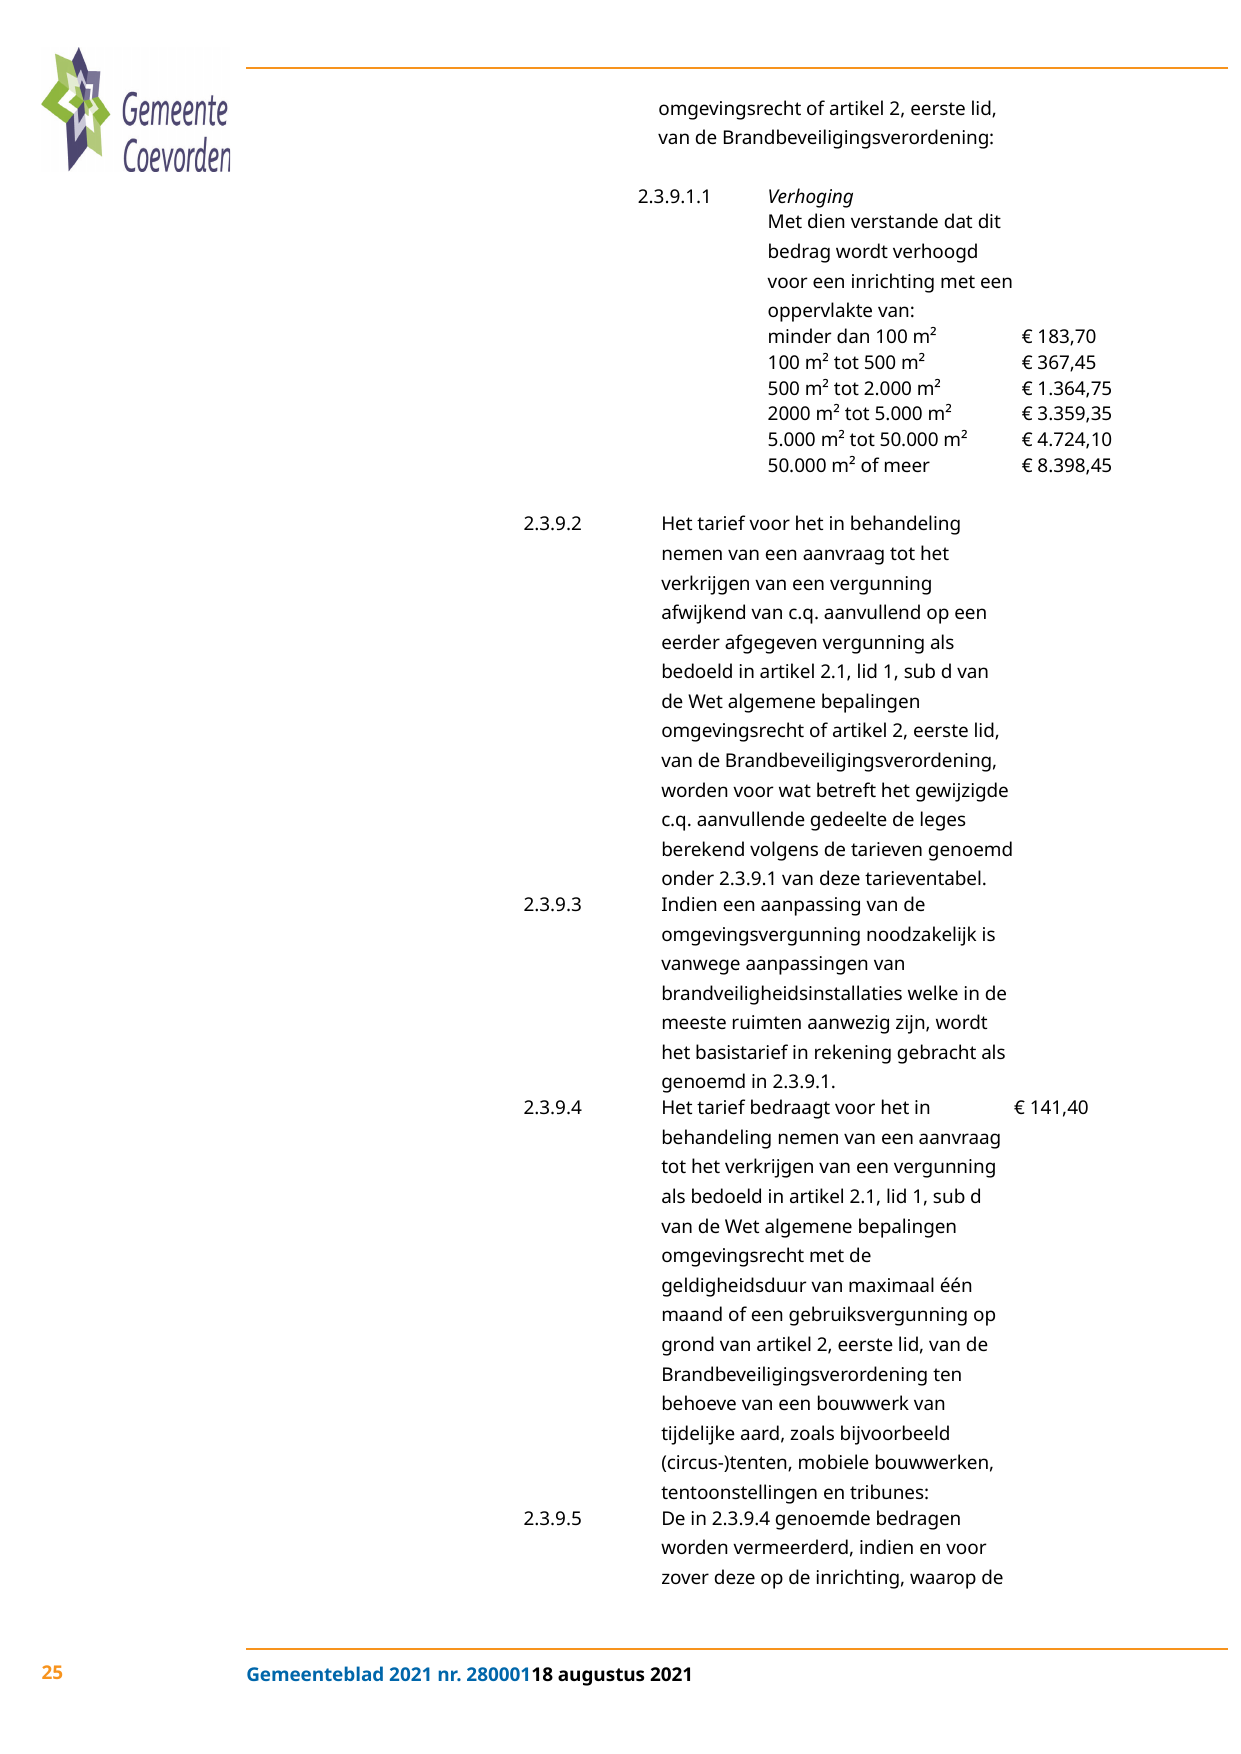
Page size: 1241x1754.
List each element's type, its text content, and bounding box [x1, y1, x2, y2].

table_cell [248, 426, 378, 452]
table_cell 2000 m² tot 5.000 m² [768, 400, 1022, 426]
table_cell 500 m² tot 2.000 m² [768, 375, 1022, 400]
table_header Het tarief voor het in behandeling nemen van een aanvraag tot het verkrijgen van een vergunning afwijkend van c.q. aanvullend op een eerder afgegeven vergunning als bedoeld in artikel 2.1, lid 1, sub d van de Wet algemene bepalingen omgevingsrecht of artikel 2, eerste lid, van de Brandbeveiligingsverordening, worden voor wat betreft het gewijzigde c.q. aanvullende gedeelte de leges berekend volgens de tarieven genoemd onder 2.3.9.1 van deze tarieventabel. [661, 511, 1014, 891]
table_header [378, 183, 508, 209]
table_cell 2.3.9.4 [523, 1095, 661, 1505]
table_cell € 1.364,75 [1022, 375, 1152, 400]
table_cell [248, 400, 378, 426]
table_cell 50.000 m² of meer [768, 452, 1022, 478]
table_cell [378, 375, 508, 400]
table_cell [378, 323, 508, 349]
table_cell [508, 323, 638, 349]
picture [41, 47, 231, 172]
table_cell 100 m² tot 500 m² [768, 349, 1022, 375]
table_header [1014, 511, 1152, 891]
table_cell [508, 452, 638, 478]
table_cell € 367,45 [1022, 349, 1152, 375]
table_cell omgevingsrecht of artikel 2, eerste lid, van de Brandbeveiligingsverordening: [658, 95, 1015, 150]
table_cell [378, 400, 508, 426]
table_cell minder dan 100 m² [768, 323, 1022, 349]
table_cell [638, 349, 767, 375]
table_cell [248, 891, 386, 1094]
table_cell [638, 323, 767, 349]
table_cell [378, 426, 508, 452]
table_header [248, 511, 386, 891]
table_header [508, 183, 638, 209]
table_cell [248, 375, 378, 400]
table_header [248, 183, 378, 209]
table_cell [248, 323, 378, 349]
table_cell [248, 1095, 386, 1505]
table_cell [638, 426, 767, 452]
table_cell [638, 209, 767, 323]
table_header [1022, 183, 1152, 209]
table_cell € 3.359,35 [1022, 400, 1152, 426]
table_cell 5.000 m² tot 50.000 m² [768, 426, 1022, 452]
table_cell [1014, 891, 1152, 1094]
table_cell Indien een aanpassing van de omgevingsvergunning noodzakelijk is vanwege aanpassingen van brandveiligheidsinstallaties welke in de meeste ruimten aanwezig zijn, wordt het basistarief in rekening gebracht als genoemd in 2.3.9.1. [661, 891, 1014, 1094]
table_cell € 8.398,45 [1022, 452, 1152, 478]
table_cell [508, 375, 638, 400]
table_cell [1022, 209, 1152, 323]
table_cell [385, 95, 521, 150]
table_cell [248, 452, 378, 478]
table_header 2.3.9.1.1 [638, 183, 767, 209]
table_cell [1014, 1505, 1152, 1590]
table_cell [386, 891, 523, 1094]
table_cell € 141,40 [1014, 1095, 1152, 1505]
table_cell [248, 95, 385, 150]
table_header 2.3.9.2 [523, 511, 661, 891]
table_header Verhoging [768, 183, 1022, 209]
table_cell [638, 452, 767, 478]
table_cell [386, 1505, 523, 1590]
table_cell [248, 209, 378, 323]
table_cell [378, 452, 508, 478]
table_cell [248, 1505, 386, 1590]
table_cell [508, 209, 638, 323]
table_cell [1015, 95, 1152, 150]
table_cell [638, 375, 767, 400]
table_cell Met dien verstande dat dit bedrag wordt verhoogd voor een inrichting met een oppervlakte van: [768, 209, 1022, 323]
table_cell [508, 349, 638, 375]
table_cell [508, 400, 638, 426]
table_header [386, 511, 523, 891]
table_cell 2.3.9.3 [523, 891, 661, 1094]
table_cell Het tarief bedraagt voor het in behandeling nemen van een aanvraag tot het verkrijgen van een vergunning als bedoeld in artikel 2.1, lid 1, sub d van de Wet algemene bepalingen omgevingsrecht met de geldigheidsduur van maximaal één maand of een gebruiksvergunning op grond van artikel 2, eerste lid, van de Brandbeveiligingsverordening ten behoeve van een bouwwerk van tijdelijke aard, zoals bijvoorbeeld (circus-)tenten, mobiele bouwwerken, tentoonstellingen en tribunes: [661, 1095, 1014, 1505]
table_cell € 183,70 [1022, 323, 1152, 349]
table_cell [248, 349, 378, 375]
table_cell [521, 95, 658, 150]
table_cell [386, 1095, 523, 1505]
table_cell [638, 400, 767, 426]
table_cell € 4.724,10 [1022, 426, 1152, 452]
table_cell 2.3.9.5 [523, 1505, 661, 1590]
table_cell [378, 349, 508, 375]
table_cell [378, 209, 508, 323]
table_cell [508, 426, 638, 452]
table_cell De in 2.3.9.4 genoemde bedragen worden vermeerderd, indien en voor zover deze op de inrichting, waarop de [661, 1505, 1014, 1590]
